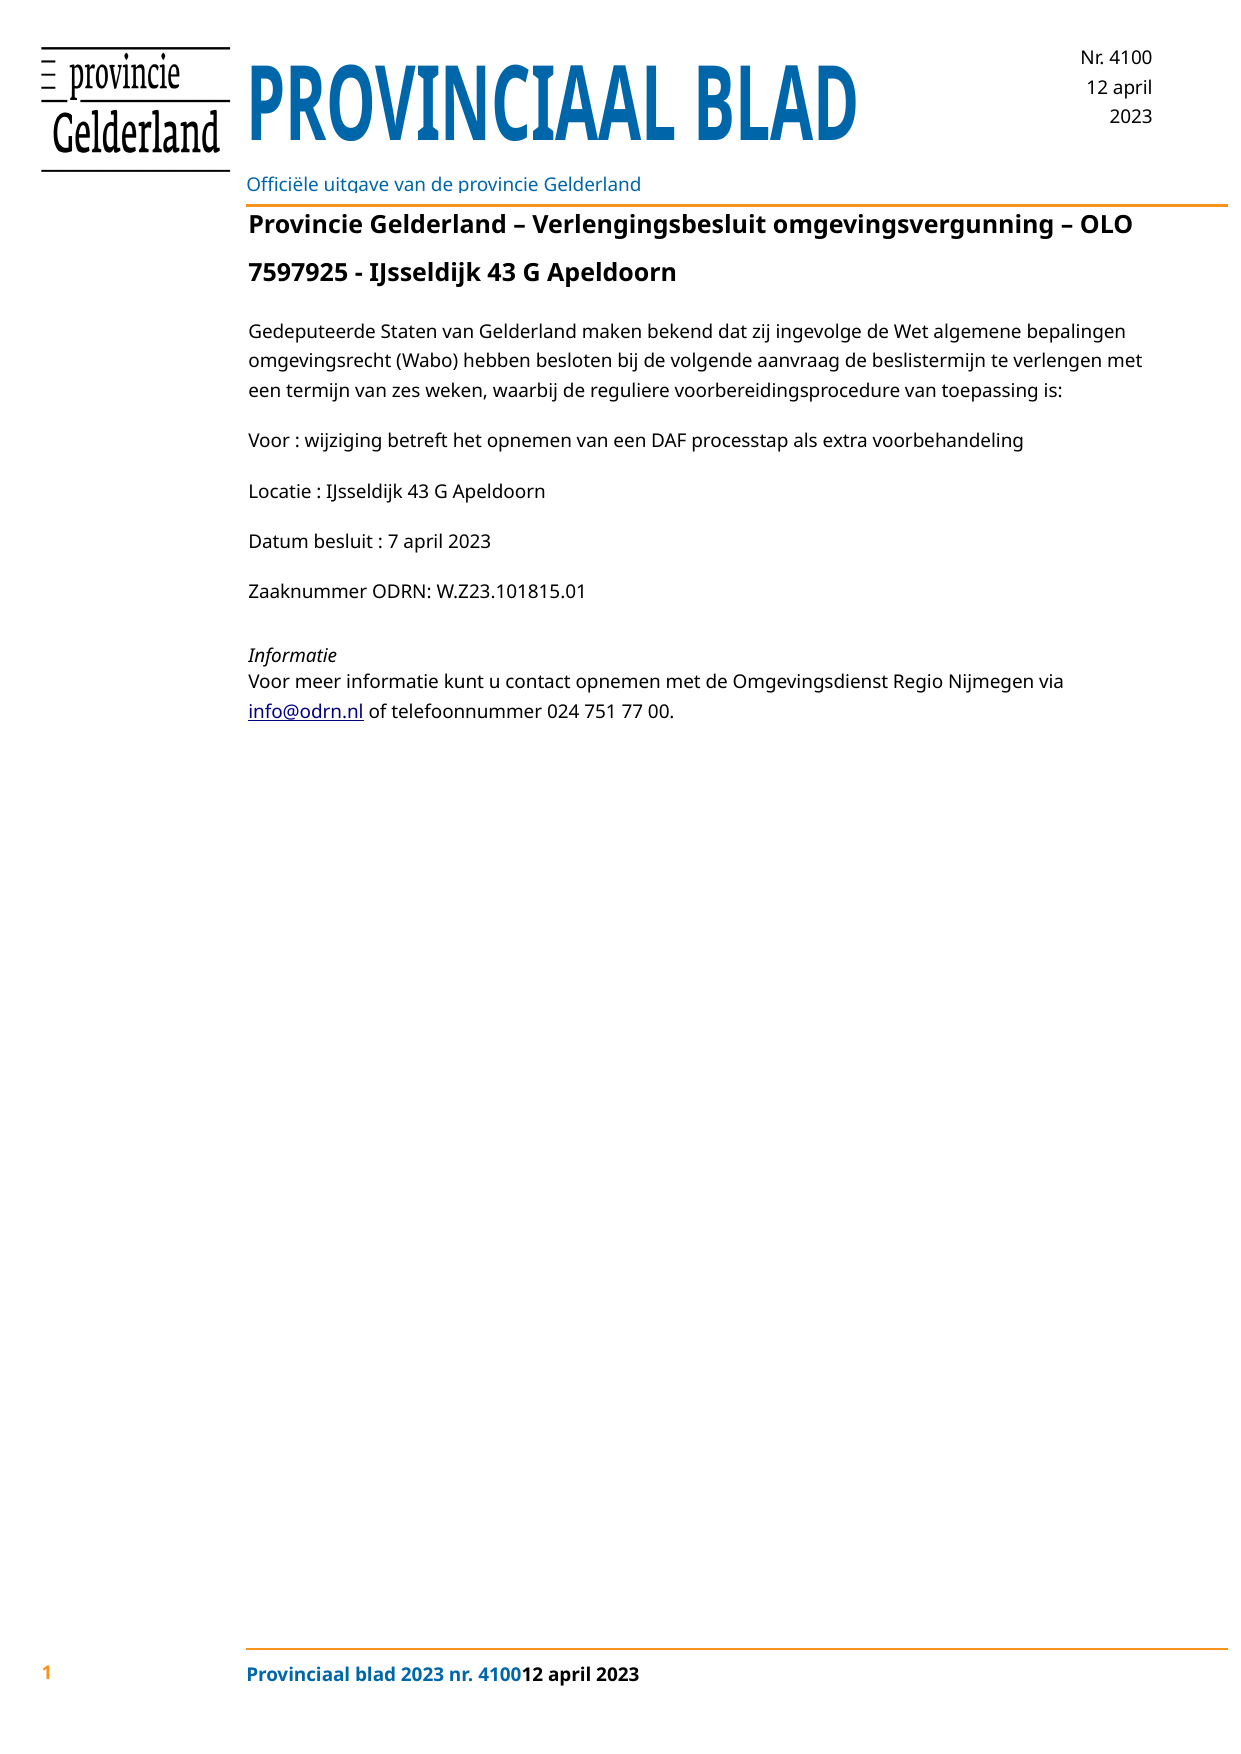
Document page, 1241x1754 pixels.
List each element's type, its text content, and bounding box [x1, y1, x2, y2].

text Locatie : IJsseldijk 43 G Apeldoorn [248, 478, 1152, 504]
text Voor meer informatie kunt u contact opnemen met de Omgevingsdienst Regio Nijmegen via info@odrn.nl of telefoonnummer 024 751 77 00. [248, 668, 1152, 724]
text Provincie Gelderland – Verlengingsbesluit omgevingsvergunning – OLO 7597925 - IJsseldijk 43 G Apeldoorn [248, 207, 1152, 288]
picture [41, 47, 231, 172]
text Datum besluit : 7 april 2023 [248, 528, 1152, 554]
text Voor : wijziging betreft het opnemen van een DAF processtap als extra voorbehandeling [248, 427, 1152, 453]
text Zaaknummer ODRN: W.Z23.101815.01 [248, 579, 1152, 604]
text Informatie [248, 643, 1152, 668]
text Gedeputeerde Staten van Gelderland maken bekend dat zij ingevolge de Wet algemene bepalingen omgevingsrecht (Wabo) hebben besloten bij de volgende aanvraag de beslistermijn te verlengen met een termijn van zes weken, waarbij de reguliere voorbereidingsprocedure van toepassing is: [248, 318, 1152, 403]
